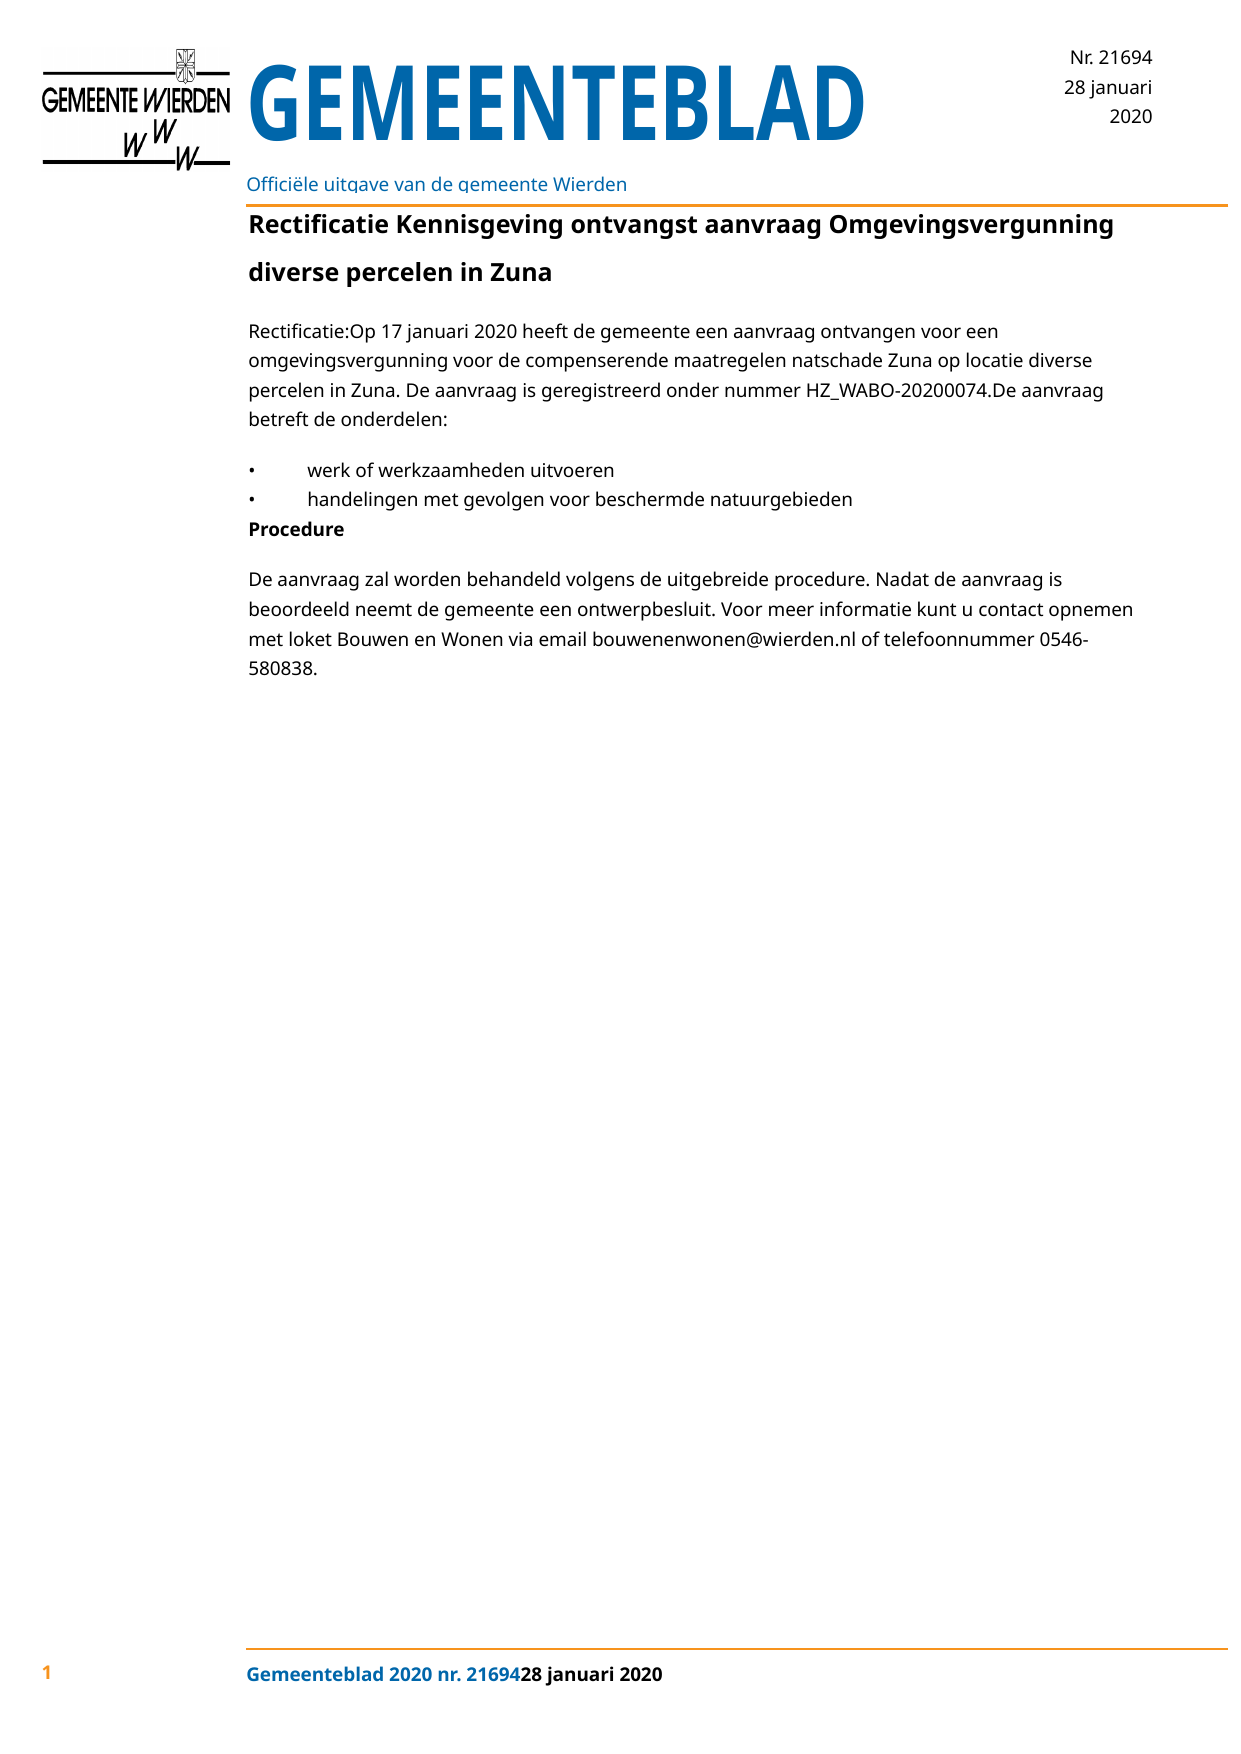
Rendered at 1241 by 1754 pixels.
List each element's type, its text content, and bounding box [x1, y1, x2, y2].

text Rectificatie Kennisgeving ontvangst aanvraag Omgevingsvergunning diverse percelen in Zuna [248, 207, 1152, 288]
picture [41, 47, 231, 172]
list werk of werkzaamheden uitvoeren [248, 457, 1152, 483]
list handelingen met gevolgen voor beschermde natuurgebieden [248, 487, 1152, 512]
text Rectificatie:Op 17 januari 2020 heeft de gemeente een aanvraag ontvangen voor een omgevingsvergunning voor de compenserende maatregelen natschade Zuna op locatie diverse percelen in Zuna. De aanvraag is geregistreerd onder nummer HZ_WABO-20200074.De aanvraag betreft de onderdelen: [248, 318, 1152, 432]
text De aanvraag zal worden behandeld volgens de uitgebreide procedure. Nadat de aanvraag is beoordeeld neemt de gemeente een ontwerpbesluit. Voor meer informatie kunt u contact opnemen met loket Bouwen en Wonen via email bouwenenwonen@wierden.nl of telefoonnummer 0546-580838. [248, 567, 1152, 681]
text Procedure [248, 516, 1152, 542]
